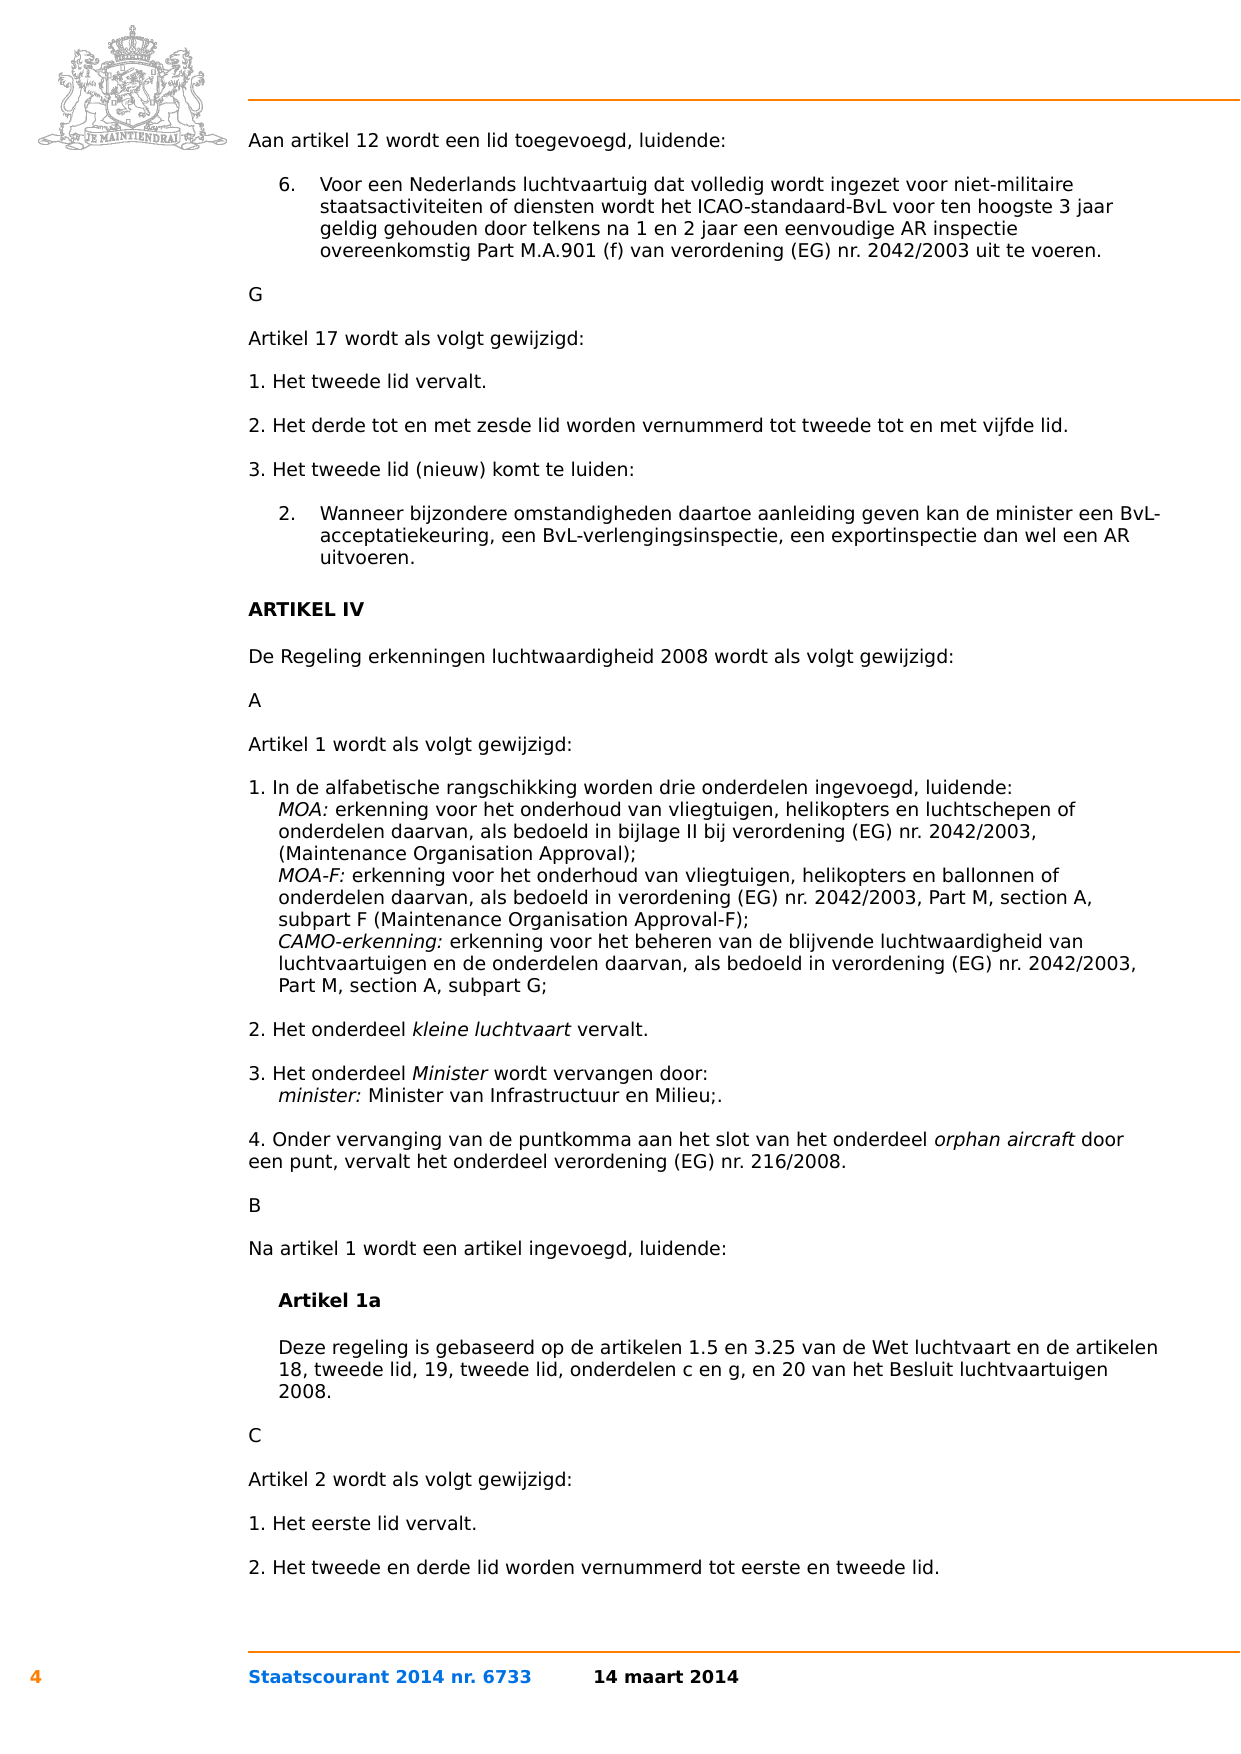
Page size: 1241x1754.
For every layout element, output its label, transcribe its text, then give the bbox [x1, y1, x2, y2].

subtitle Artikel 1a [278, 1290, 1163, 1312]
text Artikel 1 wordt als volgt gewijzigd: [248, 733, 1163, 755]
text 2. Het derde tot en met zesde lid worden vernummerd tot tweede tot en met vijfde lid. [248, 415, 1163, 437]
text Deze regeling is gebaseerd op de artikelen 1.5 en 3.25 van de Wet luchtvaart en de artikelen 18, tweede lid, 19, tweede lid, onderdelen c en g, en 20 van het Besluit luchtvaartuigen 2008. [278, 1337, 1163, 1403]
text 4. Onder vervanging van de puntkomma aan het slot van het onderdeel orphan aircraft door een punt, vervalt het onderdeel verordening (EG) nr. 216/2008. [248, 1129, 1163, 1173]
text MOA: erkenning voor het onderhoud van vliegtuigen, helikopters en luchtschepen of onderdelen daarvan, als bedoeld in bijlage II bij verordening (EG) nr. 2042/2003, (Maintenance Organisation Approval); [278, 799, 1163, 865]
text MOA-F: erkenning voor het onderhoud van vliegtuigen, helikopters en ballonnen of onderdelen daarvan, als bedoeld in verordening (EG) nr. 2042/2003, Part M, section A, subpart F (Maintenance Organisation Approval-F); [278, 865, 1163, 931]
text G [248, 283, 1163, 306]
text 3. Het onderdeel Minister wordt vervangen door: [248, 1063, 1163, 1085]
text A [248, 689, 1163, 712]
text Aan artikel 12 wordt een lid toegevoegd, luidende: [248, 130, 1163, 152]
text Na artikel 1 wordt een artikel ingevoegd, luidende: [248, 1238, 1163, 1260]
picture [38, 25, 227, 150]
text 1. Het eerste lid vervalt. [248, 1513, 1163, 1535]
text 1. In de alfabetische rangschikking worden drie onderdelen ingevoegd, luidende: [248, 777, 1163, 799]
text 2. Het onderdeel kleine luchtvaart vervalt. [248, 1019, 1163, 1041]
subtitle ARTIKEL IV [248, 599, 1163, 621]
text 2. Wanneer bijzondere omstandigheden daartoe aanleiding geven kan de minister een BvL-acceptatiekeuring, een BvL-verlengingsinspectie, een exportinspectie dan wel een AR uitvoeren. [278, 503, 1163, 569]
text Artikel 17 wordt als volgt gewijzigd: [248, 327, 1163, 349]
text 6. Voor een Nederlands luchtvaartuig dat volledig wordt ingezet voor niet-militaire staatsactiviteiten of diensten wordt het ICAO-standaard-BvL voor ten hoogste 3 jaar geldig gehouden door telkens na 1 en 2 jaar een eenvoudige AR inspectie overeenkomstig Part M.A.901 (f) van verordening (EG) nr. 2042/2003 uit te voeren. [278, 174, 1163, 262]
text C [248, 1425, 1163, 1447]
text 2. Het tweede en derde lid worden vernummerd tot eerste en tweede lid. [248, 1557, 1163, 1579]
text 3. Het tweede lid (nieuw) komt te luiden: [248, 459, 1163, 481]
text CAMO-erkenning: erkenning voor het beheren van de blijvende luchtwaardigheid van luchtvaartuigen en de onderdelen daarvan, als bedoeld in verordening (EG) nr. 2042/2003, Part M, section A, subpart G; [278, 931, 1163, 997]
text B [248, 1194, 1163, 1216]
text De Regeling erkenningen luchtwaardigheid 2008 wordt als volgt gewijzigd: [248, 646, 1163, 668]
text minister: Minister van Infrastructuur en Milieu;. [278, 1085, 1163, 1107]
text 1. Het tweede lid vervalt. [248, 371, 1163, 393]
text Artikel 2 wordt als volgt gewijzigd: [248, 1469, 1163, 1491]
